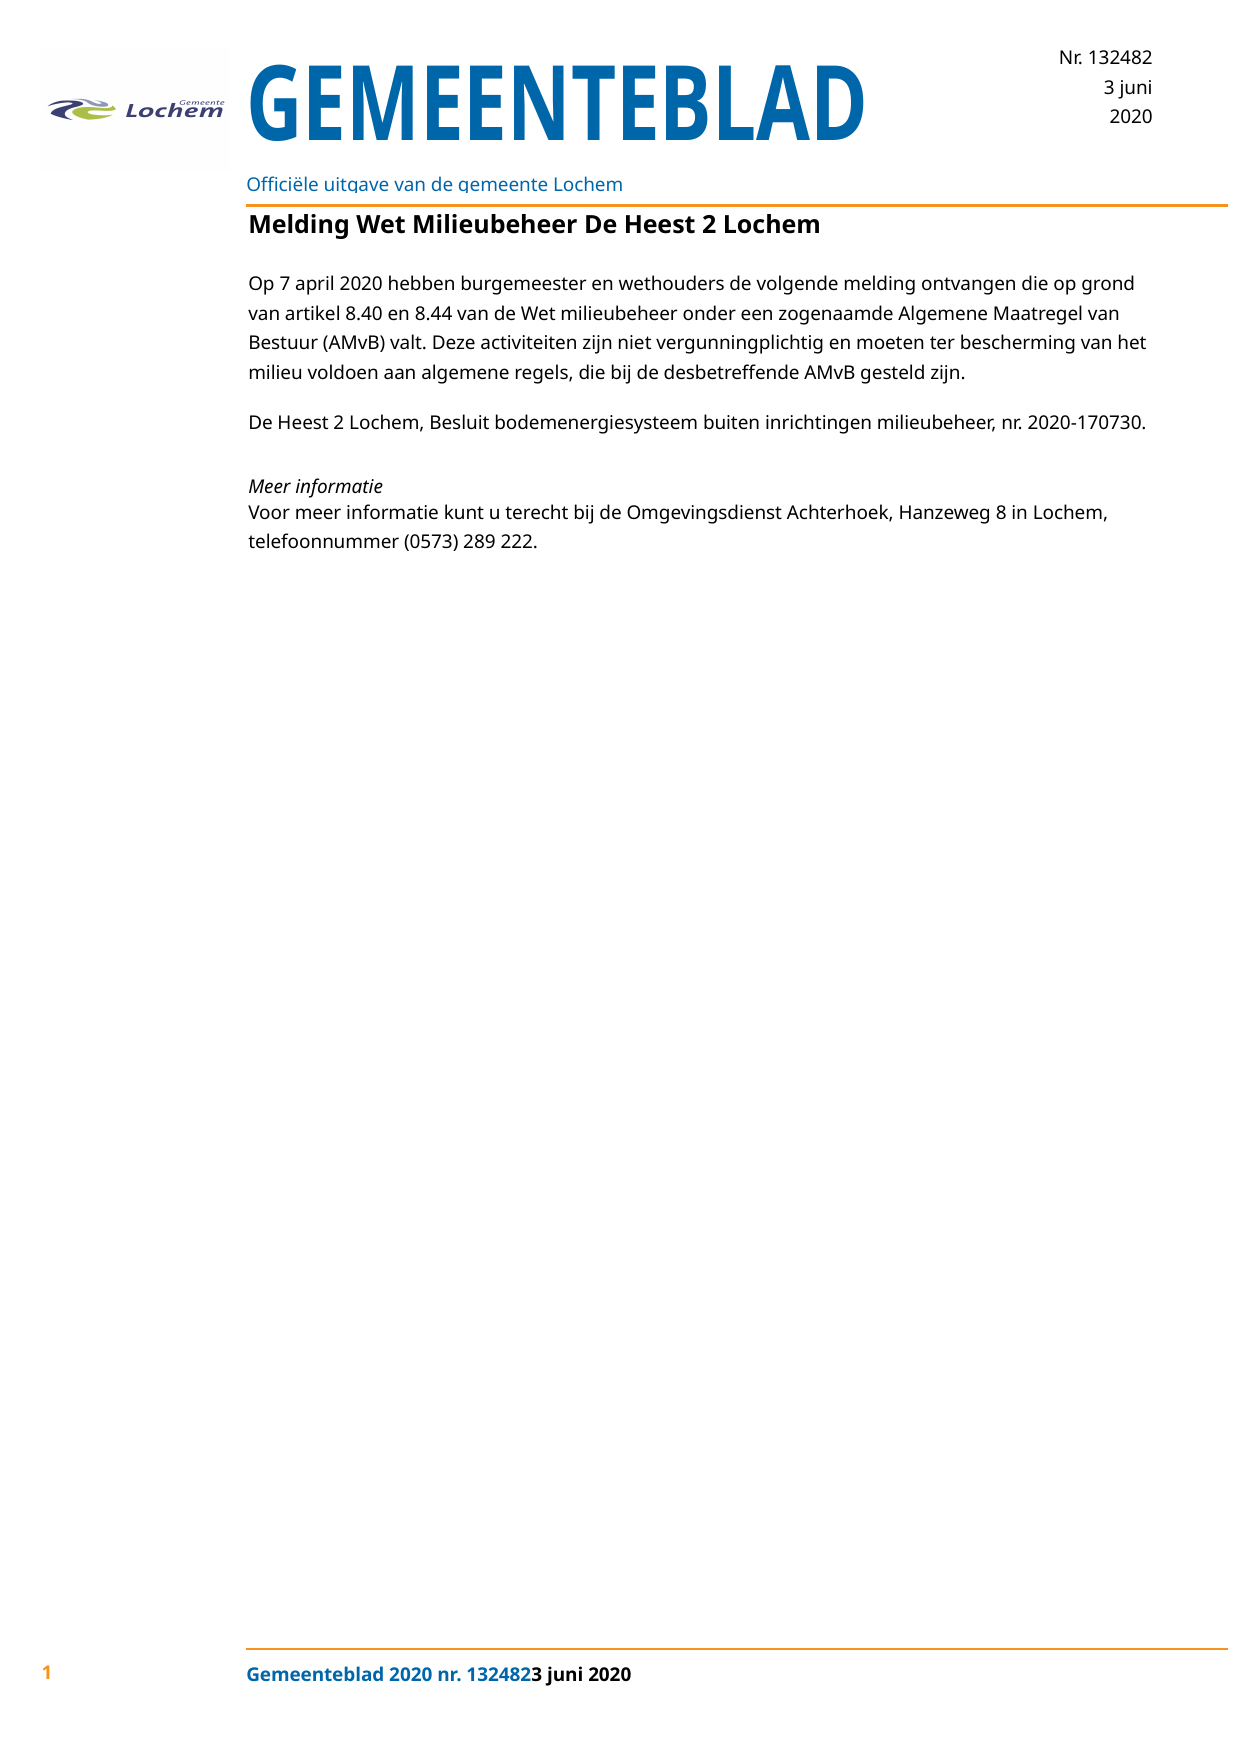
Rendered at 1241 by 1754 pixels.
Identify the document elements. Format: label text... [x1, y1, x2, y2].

text Op 7 april 2020 hebben burgemeester en wethouders de volgende melding ontvangen die op grond van artikel 8.40 en 8.44 van de Wet milieubeheer onder een zogenaamde Algemene Maatregel van Bestuur (AMvB) valt. Deze activiteiten zijn niet vergunningplichtig en moeten ter bescherming van het milieu voldoen aan algemene regels, die bij de desbetreffende AMvB gesteld zijn. [248, 270, 1152, 385]
text Voor meer informatie kunt u terecht bij de Omgevingsdienst Achterhoek, Hanzeweg 8 in Lochem, telefoonnummer (0573) 289 222. [248, 499, 1152, 554]
text De Heest 2 Lochem, Besluit bodemenergiesysteem buiten inrichtingen milieubeheer, nr. 2020-170730. [248, 409, 1152, 435]
text Meer informatie [248, 473, 1152, 499]
picture [41, 47, 231, 172]
text Melding Wet Milieubeheer De Heest 2 Lochem [248, 207, 1152, 241]
